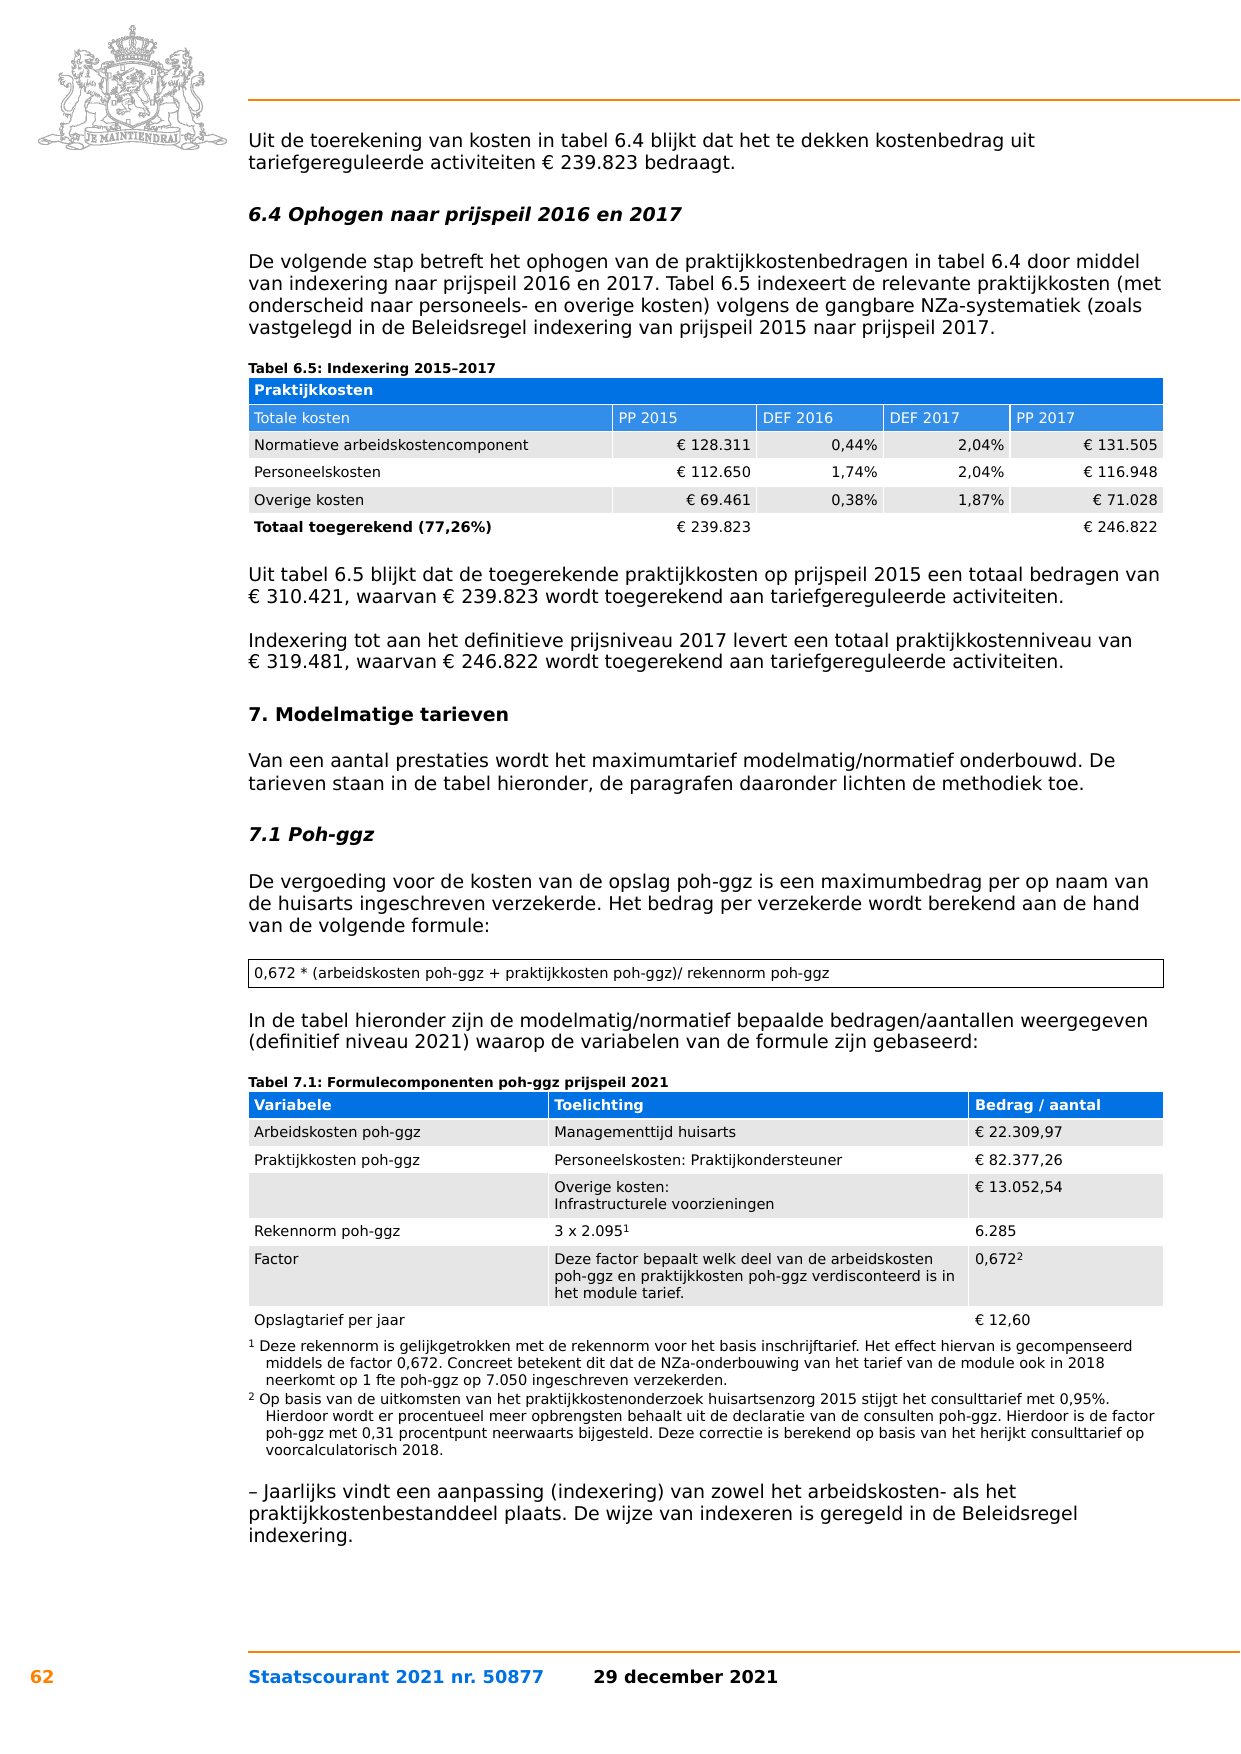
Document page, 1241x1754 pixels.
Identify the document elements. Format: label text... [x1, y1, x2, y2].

table_cell Arbeidskosten poh-ggz [249, 1120, 548, 1146]
text De volgende stap betreft het ophogen van de praktijkkostenbedragen in tabel 6.4 door middel van indexering naar prijspeil 2016 en 2017. Tabel 6.5 indexeert de relevante praktijkkosten (met onderscheid naar personeels- en overige kosten) volgens de gangbare NZa-systematiek (zoals vastgelegd in de Beleidsregel indexering van prijspeil 2015 naar prijspeil 2017. [248, 251, 1163, 339]
table_cell Personeelskosten [249, 460, 612, 486]
table_cell 1 Deze rekennorm is gelijkgetrokken met de rekennorm voor het basis inschrijftarief. Het effect hiervan is gecompenseerd middels de factor 0,672. Concreet betekent dit dat de NZa-onderbouwing van het tarief van de module ook in 2018 neerkomt op 1 fte poh-ggz op 7.050 ingeschreven verzekerden. 2 Op basis van de uitkomsten van het praktijkkostenonderzoek huisartsenzorg 2015 stijgt het consulttarief met 0,95%. Hierdoor wordt er procentueel meer opbrengsten behaalt uit de declaratie van de consulten poh-ggz. Hierdoor is de factor poh-ggz met 0,31 procentpunt neerwaarts bijgesteld. Deze correctie is berekend op basis van het herijkt consulttarief op voorcalculatorisch 2018. [248, 1335, 1163, 1459]
table_cell € 246.822 [1011, 514, 1163, 541]
picture [38, 25, 227, 150]
table_cell PP 2015 [613, 405, 756, 431]
text – Jaarlijks vindt een aanpassing (indexering) van zowel het arbeidskosten- als het praktijkkostenbestanddeel plaats. De wijze van indexeren is geregeld in de Beleidsregel indexering. [248, 1481, 1163, 1547]
table_cell € 239.823 [613, 514, 756, 541]
table_cell Rekennorm poh-ggz [249, 1219, 548, 1245]
table_cell Toelichting [549, 1092, 968, 1118]
text In de tabel hieronder zijn de modelmatig/normatief bepaalde bedragen/aantallen weergegeven (definitief niveau 2021) waarop de variabelen van de formule zijn gebaseerd: [248, 1009, 1163, 1053]
table_header 0,672 * (arbeidskosten poh-ggz + praktijkkosten poh-ggz)/ rekennorm poh-ggz [249, 960, 1163, 987]
table_cell Managementtijd huisarts [549, 1120, 968, 1146]
table_cell € 116.948 [1011, 460, 1163, 486]
table_cell 6.285 [969, 1219, 1163, 1245]
table_cell Totaal toegerekend (77,26%) [249, 514, 612, 541]
table_cell Overige kosten [249, 487, 612, 513]
table_cell 0,38% [757, 487, 883, 513]
subtitle 6.4 Ophogen naar prijspeil 2016 en 2017 [248, 204, 1163, 226]
table_cell € 82.377,26 [969, 1147, 1163, 1173]
text Indexering tot aan het definitieve prijsniveau 2017 levert een totaal praktijkkostenniveau van € 319.481, waarvan € 246.822 wordt toegerekend aan tariefgereguleerde activiteiten. [248, 629, 1163, 673]
table_cell Praktijkkosten poh-ggz [249, 1147, 548, 1173]
subtitle 7.1 Poh-ggz [248, 824, 1163, 846]
table_cell DEF 2016 [757, 405, 883, 431]
table_cell € 13.052,54 [969, 1174, 1163, 1218]
table_cell PP 2017 [1011, 405, 1163, 431]
subtitle 7. Modelmatige tarieven [248, 703, 1163, 725]
table_cell 1,87% [884, 487, 1009, 513]
table_cell 2,04% [884, 460, 1009, 486]
table_cell Deze factor bepaalt welk deel van de arbeidskosten poh-ggz en praktijkkosten poh-ggz verdisconteerd is in het module tarief. [549, 1246, 968, 1306]
table_cell Personeelskosten: Praktijkondersteuner [549, 1147, 968, 1173]
table_cell € 128.311 [613, 432, 756, 458]
table_cell [549, 1308, 968, 1334]
table_cell Totale kosten [249, 405, 612, 431]
table_cell 1,74% [757, 460, 883, 486]
table_cell € 69.461 [613, 487, 756, 513]
text Uit de toerekening van kosten in tabel 6.4 blijkt dat het te dekken kostenbedrag uit tariefgereguleerde activiteiten € 239.823 bedraagt. [248, 130, 1163, 174]
table_cell Bedrag / aantal [969, 1092, 1163, 1118]
text De vergoeding voor de kosten van de opslag poh-ggz is een maximumbedrag per op naam van de huisarts ingeschreven verzekerde. Het bedrag per verzekerde wordt berekend aan de hand van de volgende formule: [248, 871, 1163, 937]
table_cell € 71.028 [1011, 487, 1163, 513]
table_cell € 131.505 [1011, 432, 1163, 458]
table_cell [884, 514, 1009, 541]
table_cell Normatieve arbeidskostencomponent [249, 432, 612, 458]
table_header Tabel 7.1: Formulecomponenten poh-ggz prijspeil 2021 [248, 1075, 1163, 1091]
table_cell € 22.309,97 [969, 1120, 1163, 1146]
text Uit tabel 6.5 blijkt dat de toegerekende praktijkkosten op prijspeil 2015 een totaal bedragen van € 310.421, waarvan € 239.823 wordt toegerekend aan tariefgereguleerde activiteiten. [248, 564, 1163, 608]
text Van een aantal prestaties wordt het maximumtarief modelmatig/normatief onderbouwd. De tarieven staan in de tabel hieronder, de paragrafen daaronder lichten de methodiek toe. [248, 750, 1163, 794]
table_cell 0,44% [757, 432, 883, 458]
table_cell 0,6722 [969, 1246, 1163, 1306]
table_cell € 112.650 [613, 460, 756, 486]
table_cell Opslagtarief per jaar [249, 1308, 548, 1334]
table_cell 2,04% [884, 432, 1009, 458]
table_cell Praktijkkosten [249, 378, 1163, 404]
table_header Tabel 6.5: Indexering 2015–2017 [248, 361, 1163, 376]
table_cell Variabele [249, 1092, 548, 1118]
table_cell € 12,60 [969, 1308, 1163, 1334]
table_cell 3 x 2.0951 [549, 1219, 968, 1245]
table_cell Overige kosten: Infrastructurele voorzieningen [549, 1174, 968, 1218]
table_cell DEF 2017 [884, 405, 1009, 431]
table_cell [757, 514, 883, 541]
table_cell Factor [249, 1246, 548, 1306]
